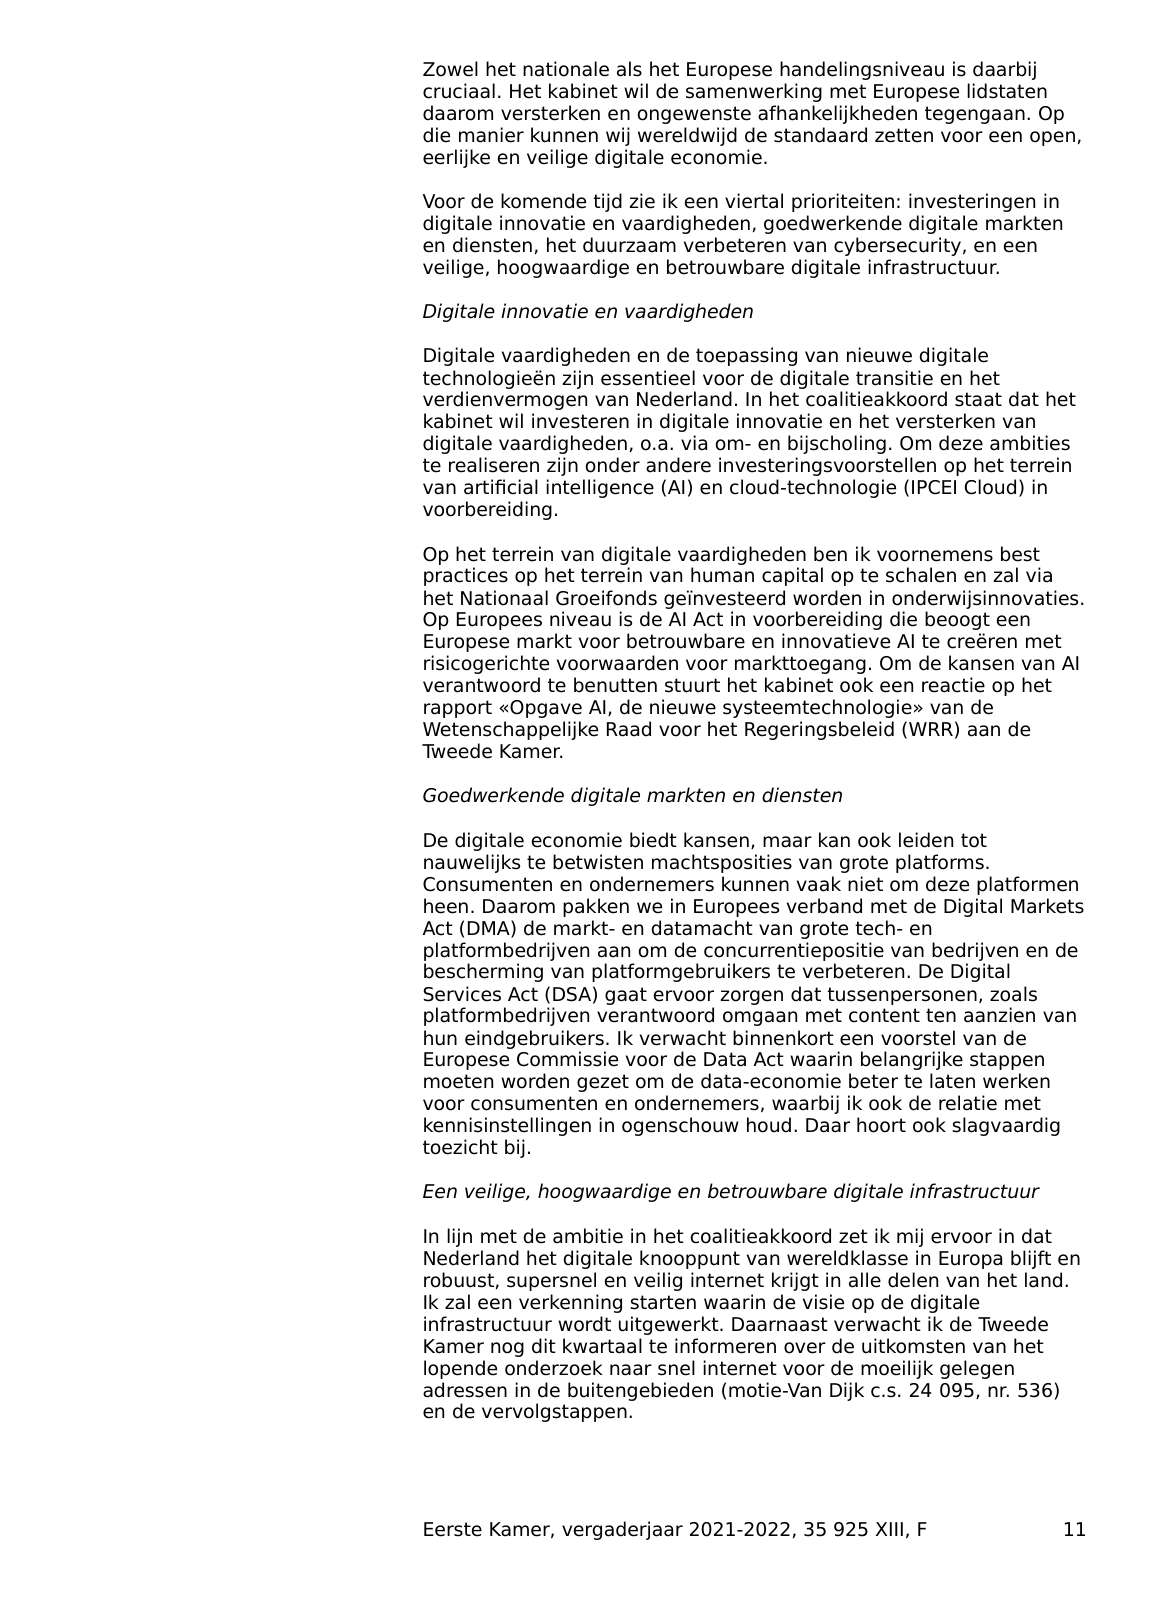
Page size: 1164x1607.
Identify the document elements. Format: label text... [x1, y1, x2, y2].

text In lijn met de ambitie in het coalitieakkoord zet ik mij ervoor in dat Nederland het digitale knooppunt van wereldklasse in Europa blijft en robuust, supersnel en veilig internet krijgt in alle delen van het land. Ik zal een verkenning starten waarin de visie op de digitale infrastructuur wordt uitgewerkt. Daarnaast verwacht ik de Tweede Kamer nog dit kwartaal te informeren over de uitkomsten van het lopende onderzoek naar snel internet voor de moeilijk gelegen adressen in de buitengebieden (motie-Van Dijk c.s. 24 095, nr. 536) en de vervolgstappen. [422, 1226, 1087, 1423]
text Op het terrein van digitale vaardigheden ben ik voornemens best practices op het terrein van human capital op te schalen en zal via het Nationaal Groeifonds geïnvesteerd worden in onderwijsinnovaties. Op Europees niveau is de AI Act in voorbereiding die beoogt een Europese markt voor betrouwbare en innovatieve AI te creëren met risicogerichte voorwaarden voor markttoegang. Om de kansen van AI verantwoord te benutten stuurt het kabinet ook een reactie op het rapport «Opgave AI, de nieuwe systeemtechnologie» van de Wetenschappelijke Raad voor het Regeringsbeleid (WRR) aan de Tweede Kamer. [422, 543, 1087, 763]
text Digitale vaardigheden en de toepassing van nieuwe digitale technologieën zijn essentieel voor de digitale transitie en het verdienvermogen van Nederland. In het coalitieakkoord staat dat het kabinet wil investeren in digitale innovatie en het versterken van digitale vaardigheden, o.a. via om- en bijscholing. Om deze ambities te realiseren zijn onder andere investeringsvoorstellen op het terrein van artificial intelligence (AI) en cloud-technologie (IPCEI Cloud) in voorbereiding. [422, 345, 1087, 521]
text Voor de komende tijd zie ik een viertal prioriteiten: investeringen in digitale innovatie en vaardigheden, goedwerkende digitale markten en diensten, het duurzaam verbeteren van cybersecurity, en een veilige, hoogwaardige en betrouwbare digitale infrastructuur. [422, 191, 1087, 279]
text Zowel het nationale als het Europese handelingsniveau is daarbij cruciaal. Het kabinet wil de samenwerking met Europese lidstaten daarom versterken en ongewenste afhankelijkheden tegengaan. Op die manier kunnen wij wereldwijd de standaard zetten voor een open, eerlijke en veilige digitale economie. [422, 59, 1087, 169]
text De digitale economie biedt kansen, maar kan ook leiden tot nauwelijks te betwisten machtsposities van grote platforms. Consumenten en ondernemers kunnen vaak niet om deze platformen heen. Daarom pakken we in Europees verband met de Digital Markets Act (DMA) de markt- en datamacht van grote tech- en platformbedrijven aan om de concurrentiepositie van bedrijven en de bescherming van platformgebruikers te verbeteren. De Digital Services Act (DSA) gaat ervoor zorgen dat tussenpersonen, zoals platformbedrijven verantwoord omgaan met content ten aanzien van hun eindgebruikers. Ik verwacht binnenkort een voorstel van de Europese Commissie voor de Data Act waarin belangrijke stappen moeten worden gezet om de data-economie beter te laten werken voor consumenten en ondernemers, waarbij ik ook de relatie met kennisinstellingen in ogenschouw houd. Daar hoort ook slagvaardig toezicht bij. [422, 829, 1087, 1159]
subtitle Digitale innovatie en vaardigheden [422, 301, 1087, 323]
subtitle Een veilige, hoogwaardige en betrouwbare digitale infrastructuur [422, 1181, 1087, 1203]
subtitle Goedwerkende digitale markten en diensten [422, 785, 1087, 807]
